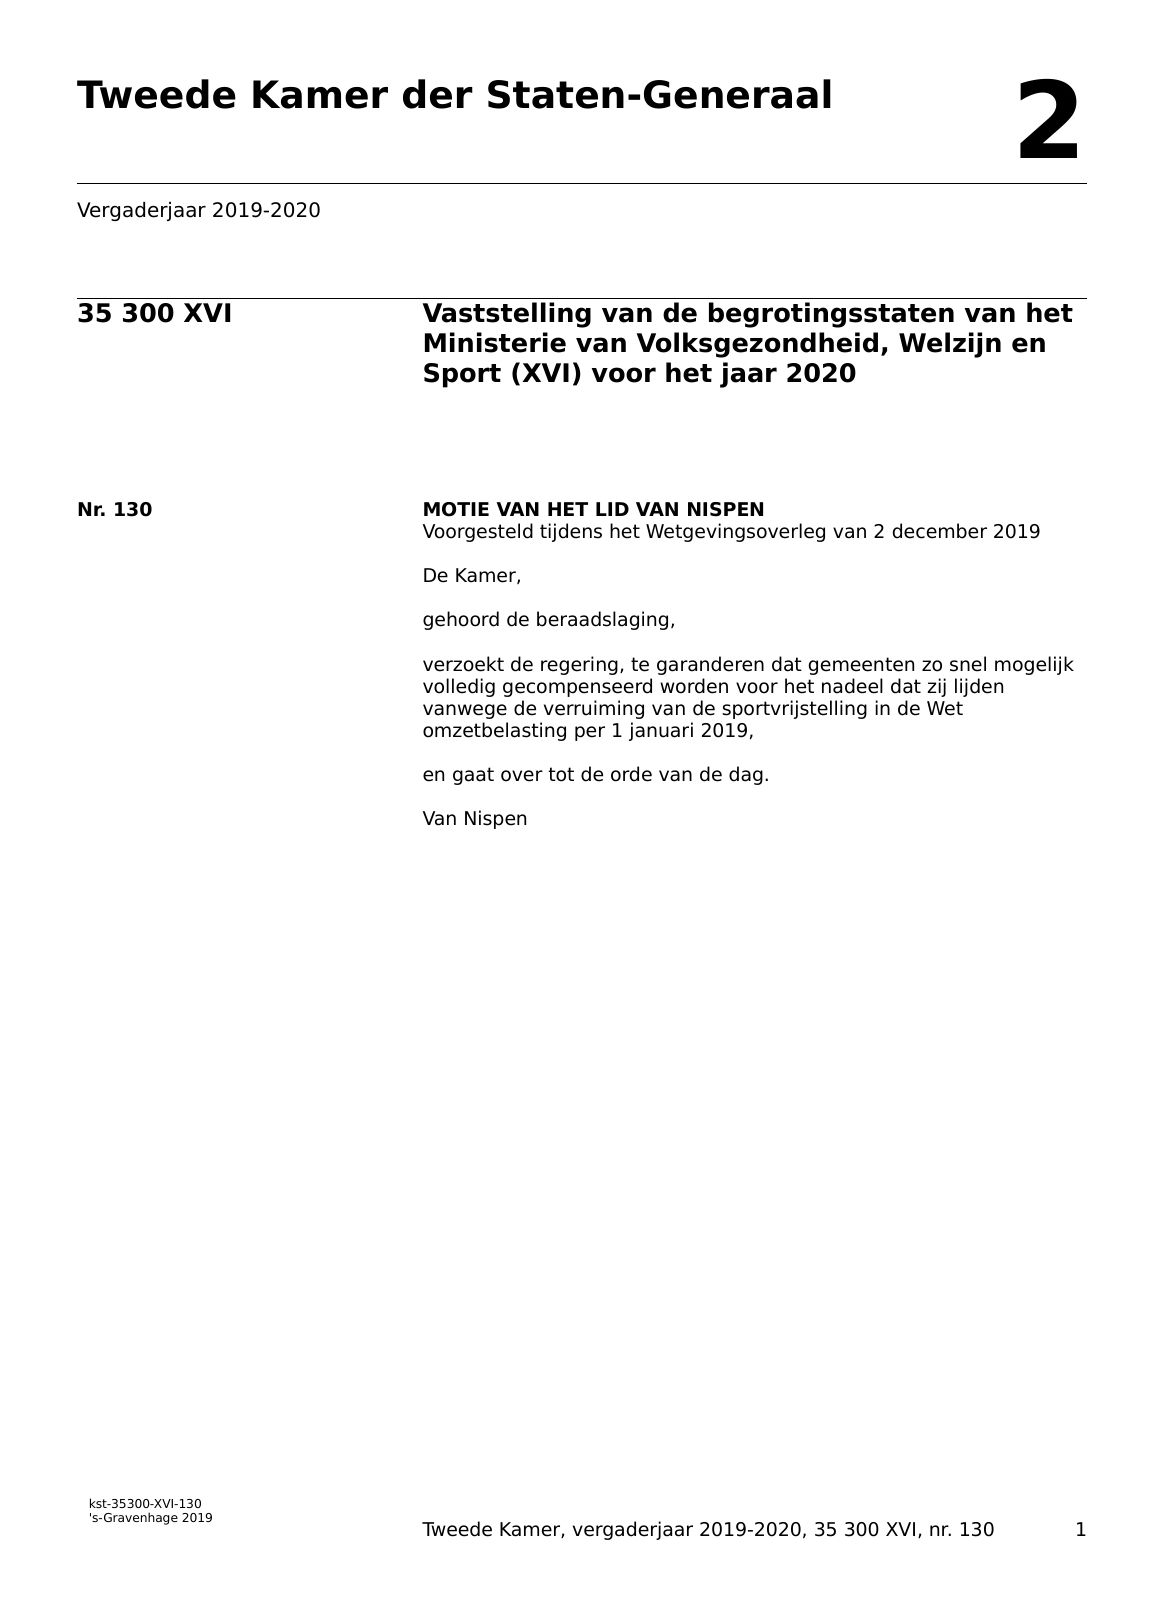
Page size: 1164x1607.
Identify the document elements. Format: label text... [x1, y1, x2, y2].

table_header Tweede Kamer der Staten-Generaal [77, 59, 886, 183]
text Van Nispen [422, 808, 1087, 830]
subtitle 35 300 XVI Vaststelling van de begrotingsstaten van het Ministerie van Volksgezondheid, Welzijn en Sport (XVI) voor het jaar 2020 [77, 299, 1087, 388]
table_header 2 [886, 59, 1087, 183]
table_cell Vergaderjaar 2019-2020 [77, 184, 1087, 298]
text De Kamer, [422, 565, 1087, 587]
subtitle Nr. 130 MOTIE VAN HET LID VAN NISPEN [77, 499, 1087, 521]
text en gaat over tot de orde van de dag. [422, 764, 1087, 786]
text gehoord de beraadslaging, [422, 609, 1087, 631]
text verzoekt de regering, te garanderen dat gemeenten zo snel mogelijk volledig gecompenseerd worden voor het nadeel dat zij lijden vanwege de verruiming van de sportvrijstelling in de Wet omzetbelasting per 1 januari 2019, [422, 653, 1087, 741]
text kst-35300-XVI-130 [88, 1497, 323, 1511]
text Voorgesteld tijdens het Wetgevingsoverleg van 2 december 2019 [422, 521, 1087, 543]
text 's-Gravenhage 2019 [88, 1511, 323, 1525]
